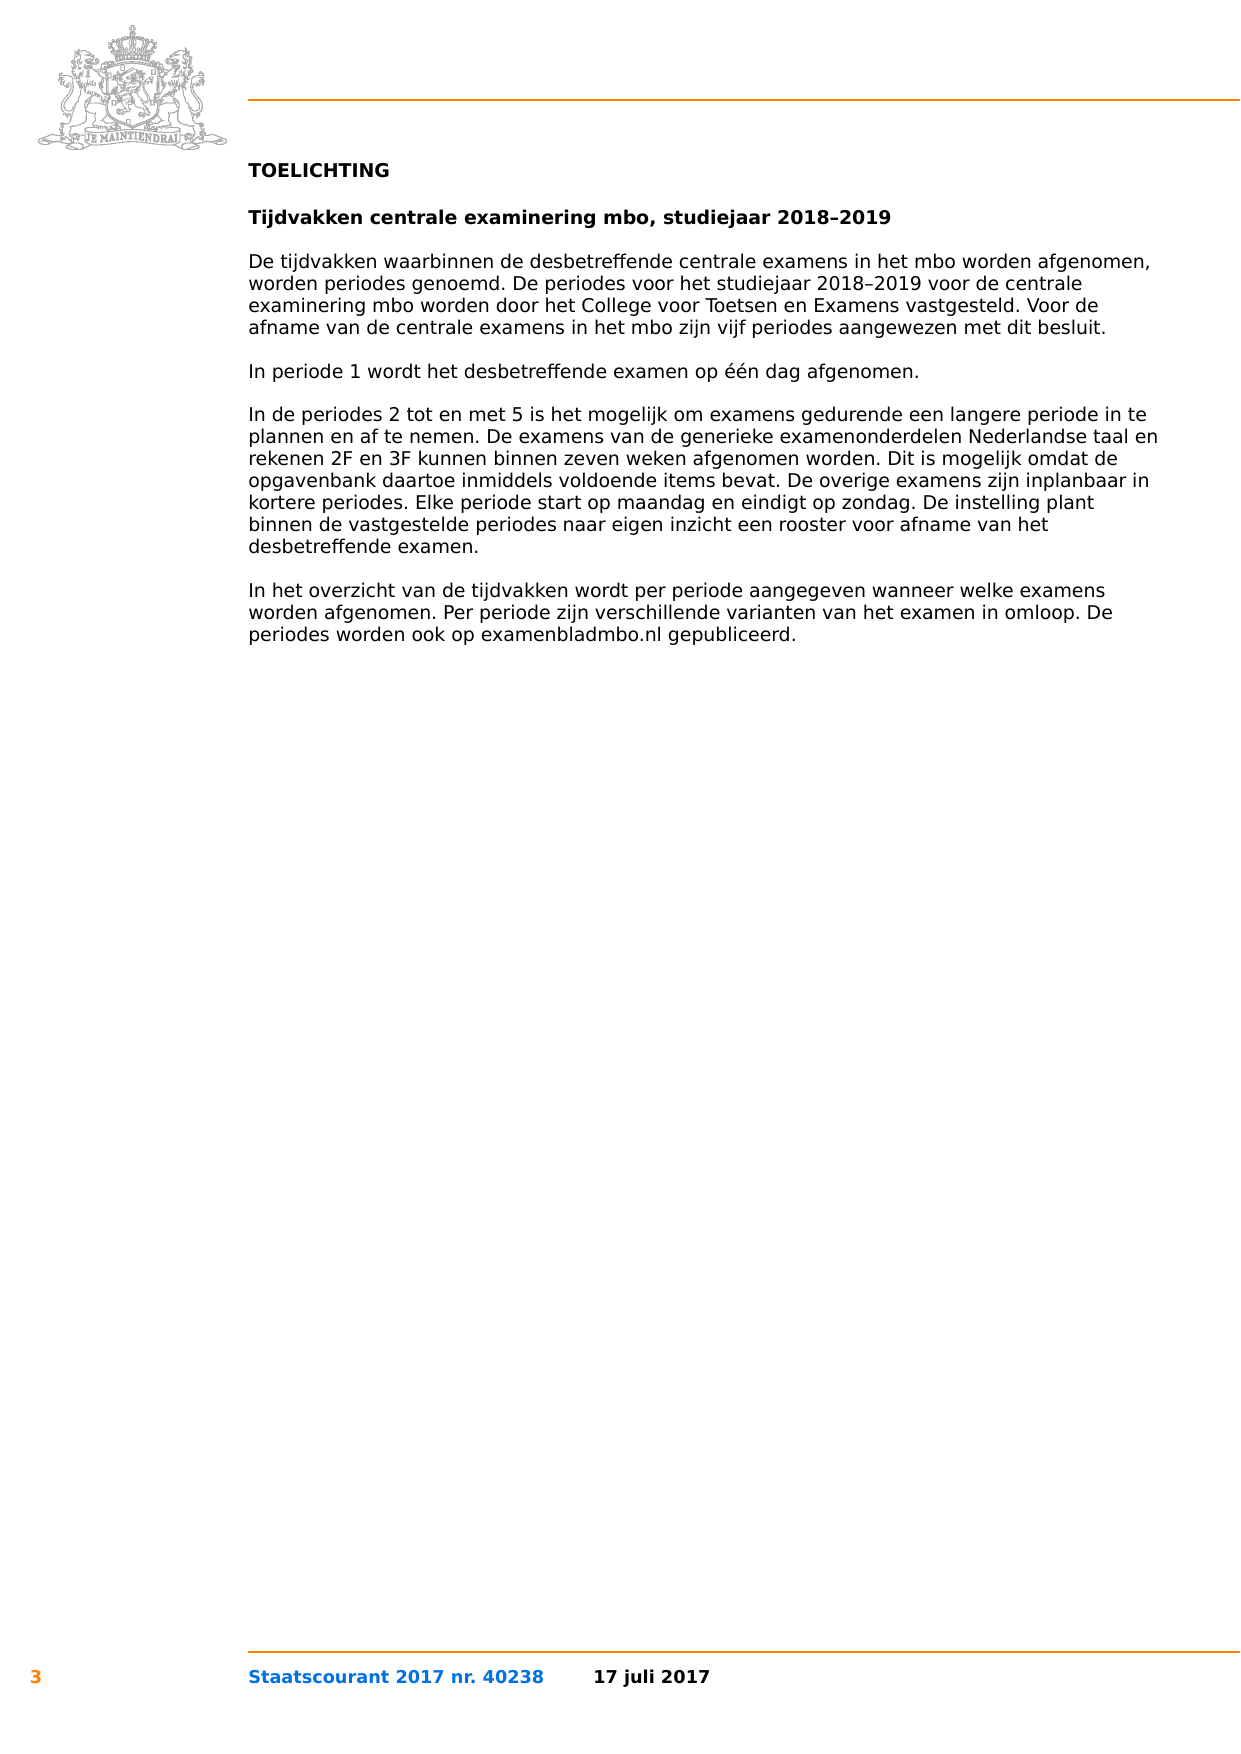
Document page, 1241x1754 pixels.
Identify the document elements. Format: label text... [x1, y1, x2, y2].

subtitle Tijdvakken centrale examinering mbo, studiejaar 2018–2019 [248, 207, 1163, 229]
text De tijdvakken waarbinnen de desbetreffende centrale examens in het mbo worden afgenomen, worden periodes genoemd. De periodes voor het studiejaar 2018–2019 voor de centrale examinering mbo worden door het College voor Toetsen en Examens vastgesteld. Voor de afname van de centrale examens in het mbo zijn vijf periodes aangewezen met dit besluit. [248, 251, 1163, 339]
text In het overzicht van de tijdvakken wordt per periode aangegeven wanneer welke examens worden afgenomen. Per periode zijn verschillende varianten van het examen in omloop. De periodes worden ook op examenbladmbo.nl gepubliceerd. [248, 580, 1163, 646]
text In periode 1 wordt het desbetreffende examen op één dag afgenomen. [248, 361, 1163, 382]
text In de periodes 2 tot en met 5 is het mogelijk om examens gedurende een langere periode in te plannen en af te nemen. De examens van de generieke examenonderdelen Nederlandse taal en rekenen 2F en 3F kunnen binnen zeven weken afgenomen worden. Dit is mogelijk omdat de opgavenbank daartoe inmiddels voldoende items bevat. De overige examens zijn inplanbaar in kortere periodes. Elke periode start op maandag en eindigt op zondag. De instelling plant binnen de vastgestelde periodes naar eigen inzicht een rooster voor afname van het desbetreffende examen. [248, 404, 1163, 558]
subtitle TOELICHTING [248, 160, 1163, 182]
picture [38, 25, 227, 150]
